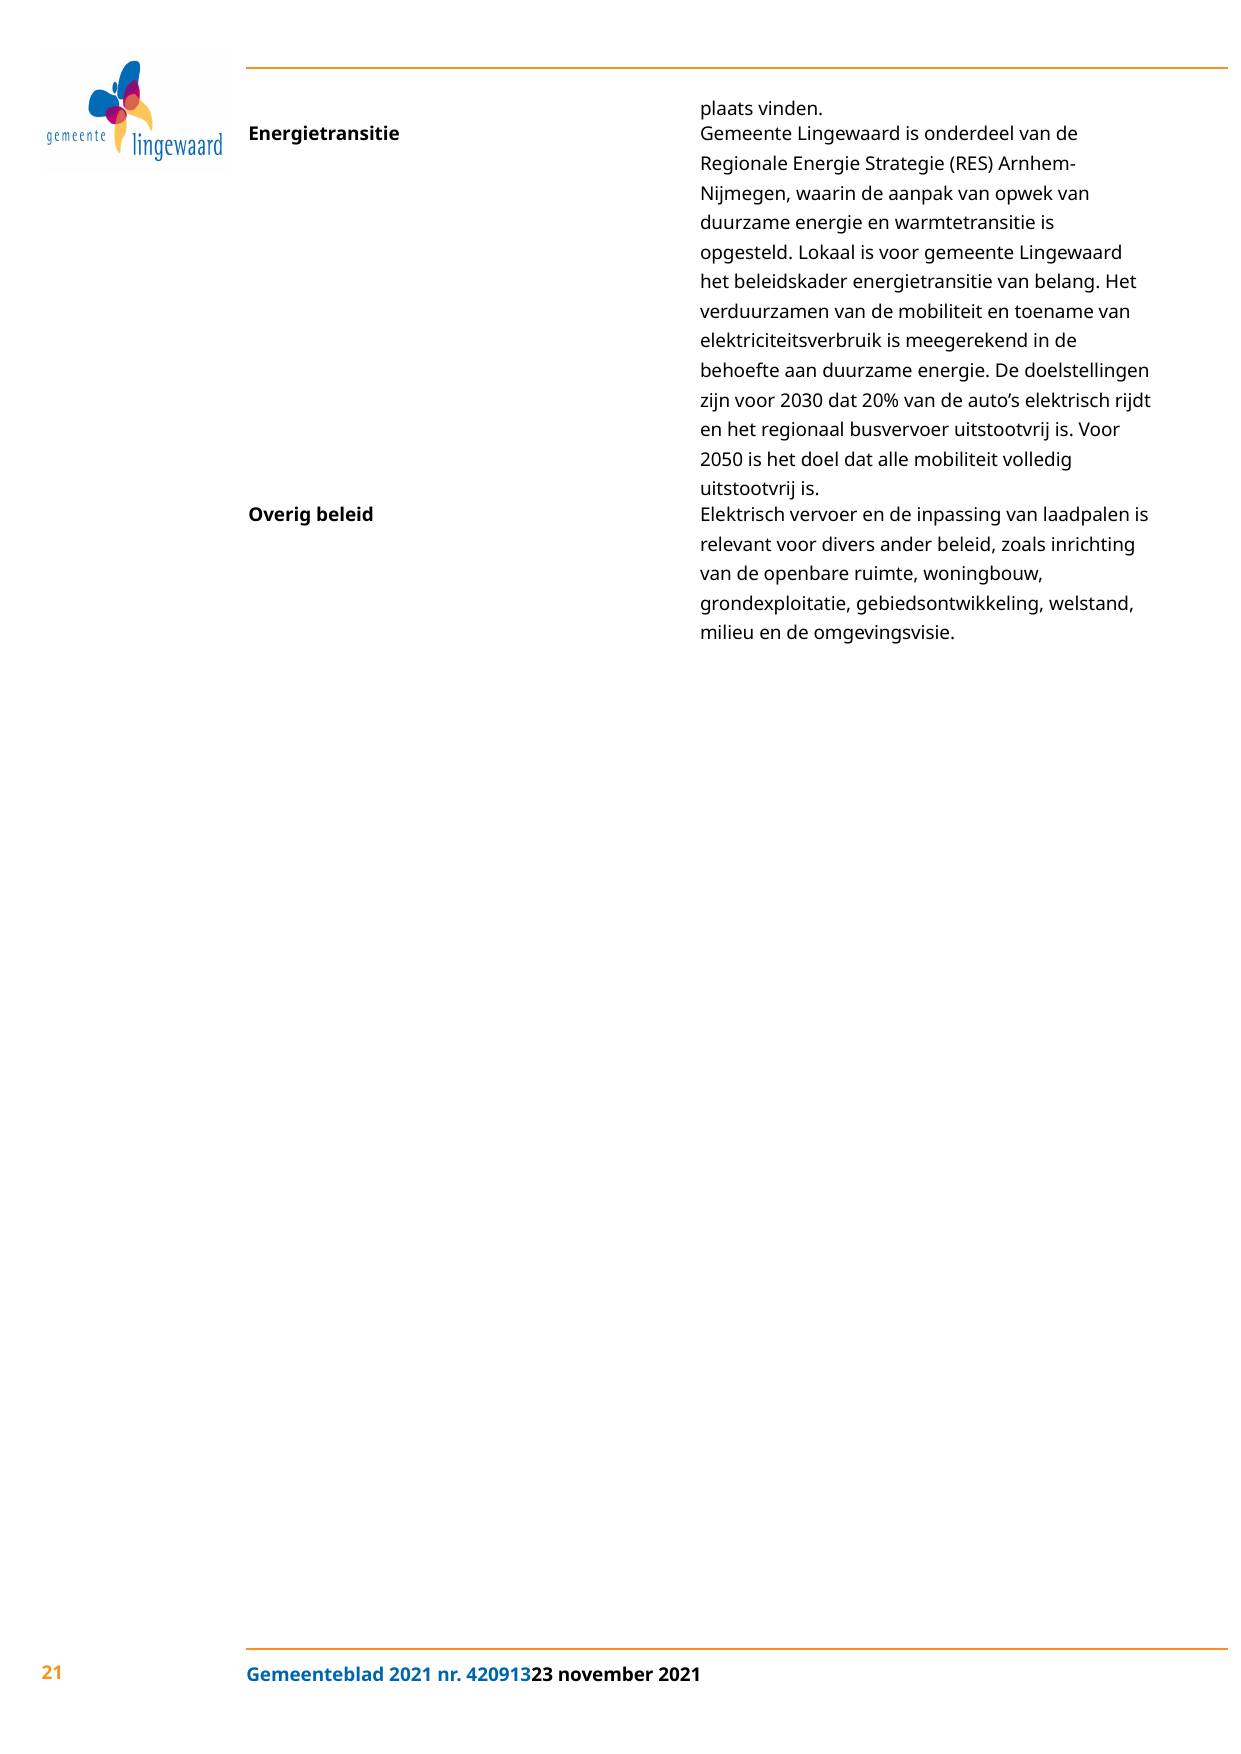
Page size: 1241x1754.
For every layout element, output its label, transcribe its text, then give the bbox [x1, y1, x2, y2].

table_cell Gemeente Lingewaard is onderdeel van de Regionale Energie Strategie (RES) Arnhem-Nijmegen, waarin de aanpak van opwek van duurzame energie en warmtetransitie is opgesteld. Lokaal is voor gemeente Lingewaard het beleidskader energietransitie van belang. Het verduurzamen van de mobiliteit en toename van elektriciteitsverbruik is meegerekend in de behoefte aan duurzame energie. De doelstellingen zijn voor 2030 dat 20% van de auto’s elektrisch rijdt en het regionaal busvervoer uitstootvrij is. Voor 2050 is het doel dat alle mobiliteit volledig uitstootvrij is. [700, 121, 1152, 501]
table_cell Overig beleid [248, 501, 700, 645]
table_cell [248, 95, 700, 121]
table_cell plaats vinden. [700, 95, 1152, 121]
table_cell Elektrisch vervoer en de inpassing van laadpalen is relevant voor divers ander beleid, zoals inrichting van de openbare ruimte, woningbouw, grondexploitatie, gebiedsontwikkeling, welstand, milieu en de omgevingsvisie. [700, 501, 1152, 645]
table_cell Energietransitie [248, 121, 700, 501]
picture [41, 47, 231, 172]
